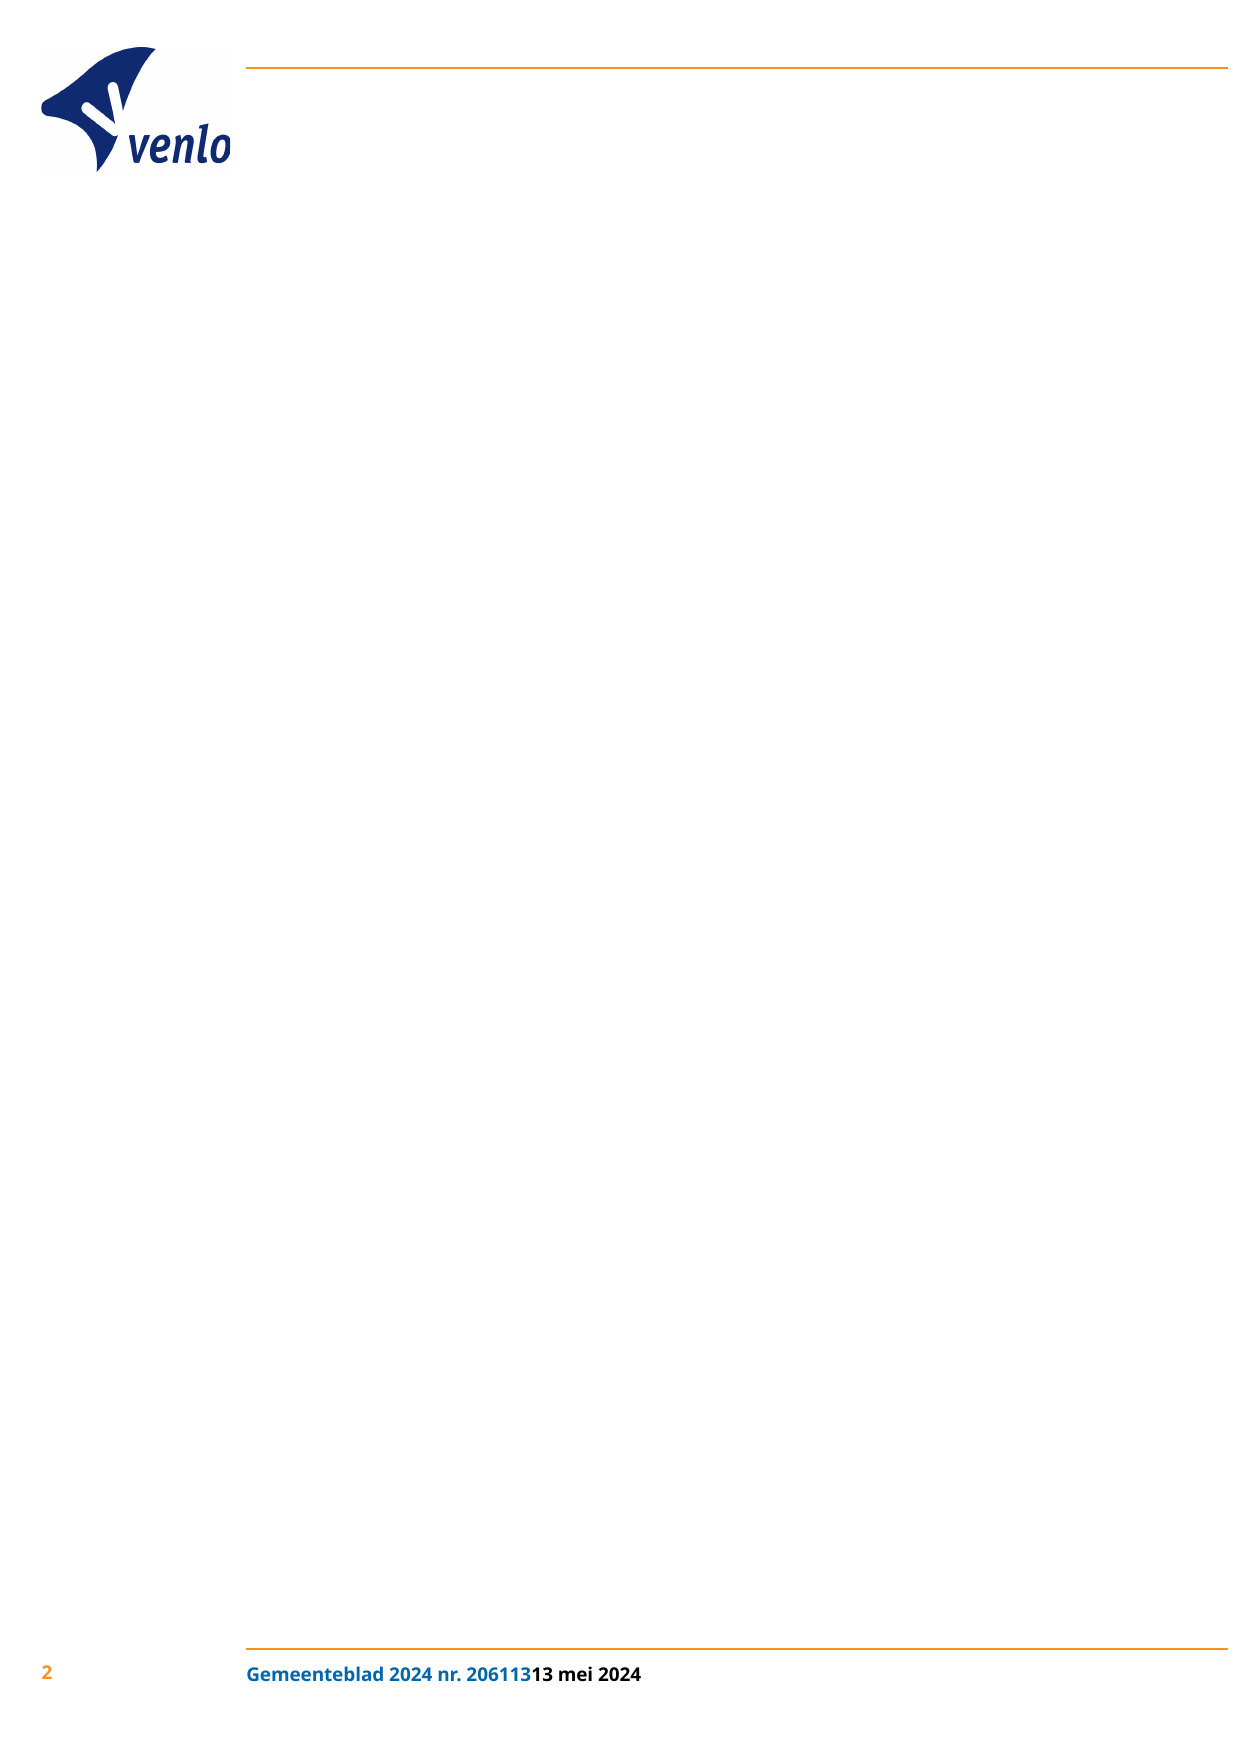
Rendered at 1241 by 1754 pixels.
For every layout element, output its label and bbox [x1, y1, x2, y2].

picture [41, 47, 231, 172]
